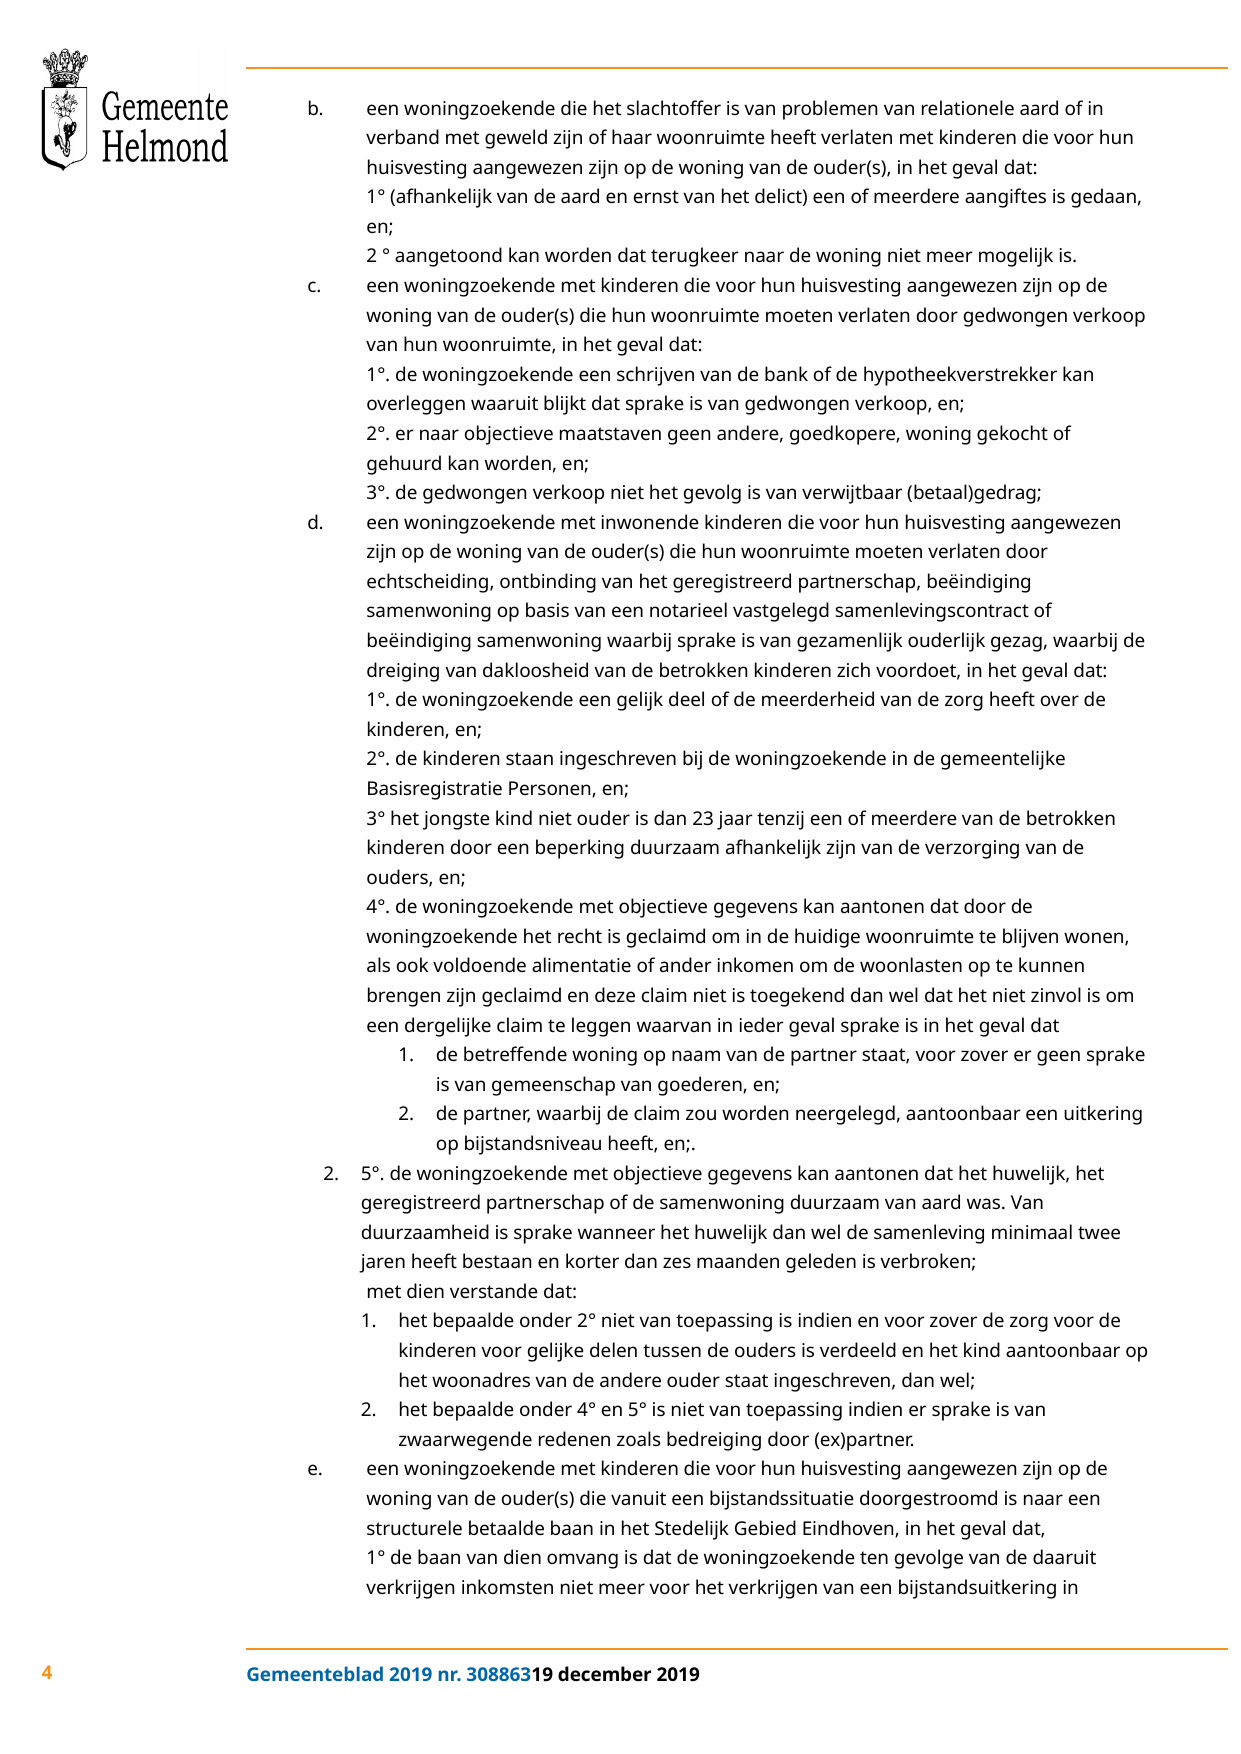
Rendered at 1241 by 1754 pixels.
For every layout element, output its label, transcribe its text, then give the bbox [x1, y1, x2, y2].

picture [41, 47, 231, 172]
list een woningzoekende met kinderen die voor hun huisvesting aangewezen zijn op de woning van de ouder(s) die hun woonruimte moeten verlaten door gedwongen verkoop van hun woonruimte, in het geval dat: [307, 272, 1152, 357]
list een woningzoekende met kinderen die voor hun huisvesting aangewezen zijn op de woning van de ouder(s) die vanuit een bijstandssituatie doorgestroomd is naar een structurele betaalde baan in het Stedelijk Gebied Eindhoven, in het geval dat, [307, 1456, 1152, 1541]
list 1°. de woningzoekende een gelijk deel of de meerderheid van de zorg heeft over de kinderen, en; [307, 686, 1152, 742]
list 2°. de kinderen staan ingeschreven bij de woningzoekende in de gemeentelijke Basisregistratie Personen, en; [307, 746, 1152, 801]
list het bepaalde onder 2° niet van toepassing is indien en voor zover de zorg voor de kinderen voor gelijke delen tussen de ouders is verdeeld en het kind aantoonbaar op het woonadres van de andere ouder staat ingeschreven, dan wel; [361, 1308, 1152, 1393]
list met dien verstande dat: [307, 1278, 1152, 1304]
list 5°. de woningzoekende met objectieve gegevens kan aantonen dat het huwelijk, het geregistreerd partnerschap of de samenwoning duurzaam van aard was. Van duurzaamheid is sprake wanneer het huwelijk dan wel de samenleving minimaal twee jaren heeft bestaan en korter dan zes maanden geleden is verbroken; [323, 1160, 1152, 1274]
list het bepaalde onder 4° en 5° is niet van toepassing indien er sprake is van zwaarwegende redenen zoals bedreiging door (ex)partner. [361, 1396, 1152, 1452]
list 4°. de woningzoekende met objectieve gegevens kan aantonen dat door de woningzoekende het recht is geclaimd om in de huidige woonruimte te blijven wonen, als ook voldoende alimentatie of ander inkomen om de woonlasten op te kunnen brengen zijn geclaimd en deze claim niet is toegekend dan wel dat het niet zinvol is om een dergelijke claim te leggen waarvan in ieder geval sprake is in het geval dat [307, 893, 1152, 1038]
list 3° het jongste kind niet ouder is dan 23 jaar tenzij een of meerdere van de betrokken kinderen door een beperking duurzaam afhankelijk zijn van de verzorging van de ouders, en; [307, 805, 1152, 890]
list 2 ° aangetoond kan worden dat terugkeer naar de woning niet meer mogelijk is. [307, 243, 1152, 268]
list 1° de baan van dien omvang is dat de woningzoekende ten gevolge van de daaruit verkrijgen inkomsten niet meer voor het verkrijgen van een bijstandsuitkering in [307, 1544, 1152, 1600]
list 1° (afhankelijk van de aard en ernst van het delict) een of meerdere aangiftes is gedaan, en; [307, 183, 1152, 239]
list een woningzoekende die het slachtoffer is van problemen van relationele aard of in verband met geweld zijn of haar woonruimte heeft verlaten met kinderen die voor hun huisvesting aangewezen zijn op de woning van de ouder(s), in het geval dat: [307, 95, 1152, 180]
list de betreffende woning op naam van de partner staat, voor zover er geen sprake is van gemeenschap van goederen, en; [398, 1041, 1152, 1097]
list de partner, waarbij de claim zou worden neergelegd, aantoonbaar een uitkering op bijstandsniveau heeft, en;. [398, 1101, 1152, 1156]
list 1°. de woningzoekende een schrijven van de bank of de hypotheekverstrekker kan overleggen waaruit blijkt dat sprake is van gedwongen verkoop, en; [307, 361, 1152, 416]
list 2°. er naar objectieve maatstaven geen andere, goedkopere, woning gekocht of gehuurd kan worden, en; [307, 420, 1152, 476]
list 3°. de gedwongen verkoop niet het gevolg is van verwijtbaar (betaal)gedrag; [307, 479, 1152, 505]
list een woningzoekende met inwonende kinderen die voor hun huisvesting aangewezen zijn op de woning van de ouder(s) die hun woonruimte moeten verlaten door echtscheiding, ontbinding van het geregistreerd partnerschap, beëindiging samenwoning op basis van een notarieel vastgelegd samenlevingscontract of beëindiging samenwoning waarbij sprake is van gezamenlijk ouderlijk gezag, waarbij de dreiging van dakloosheid van de betrokken kinderen zich voordoet, in het geval dat: [307, 509, 1152, 683]
